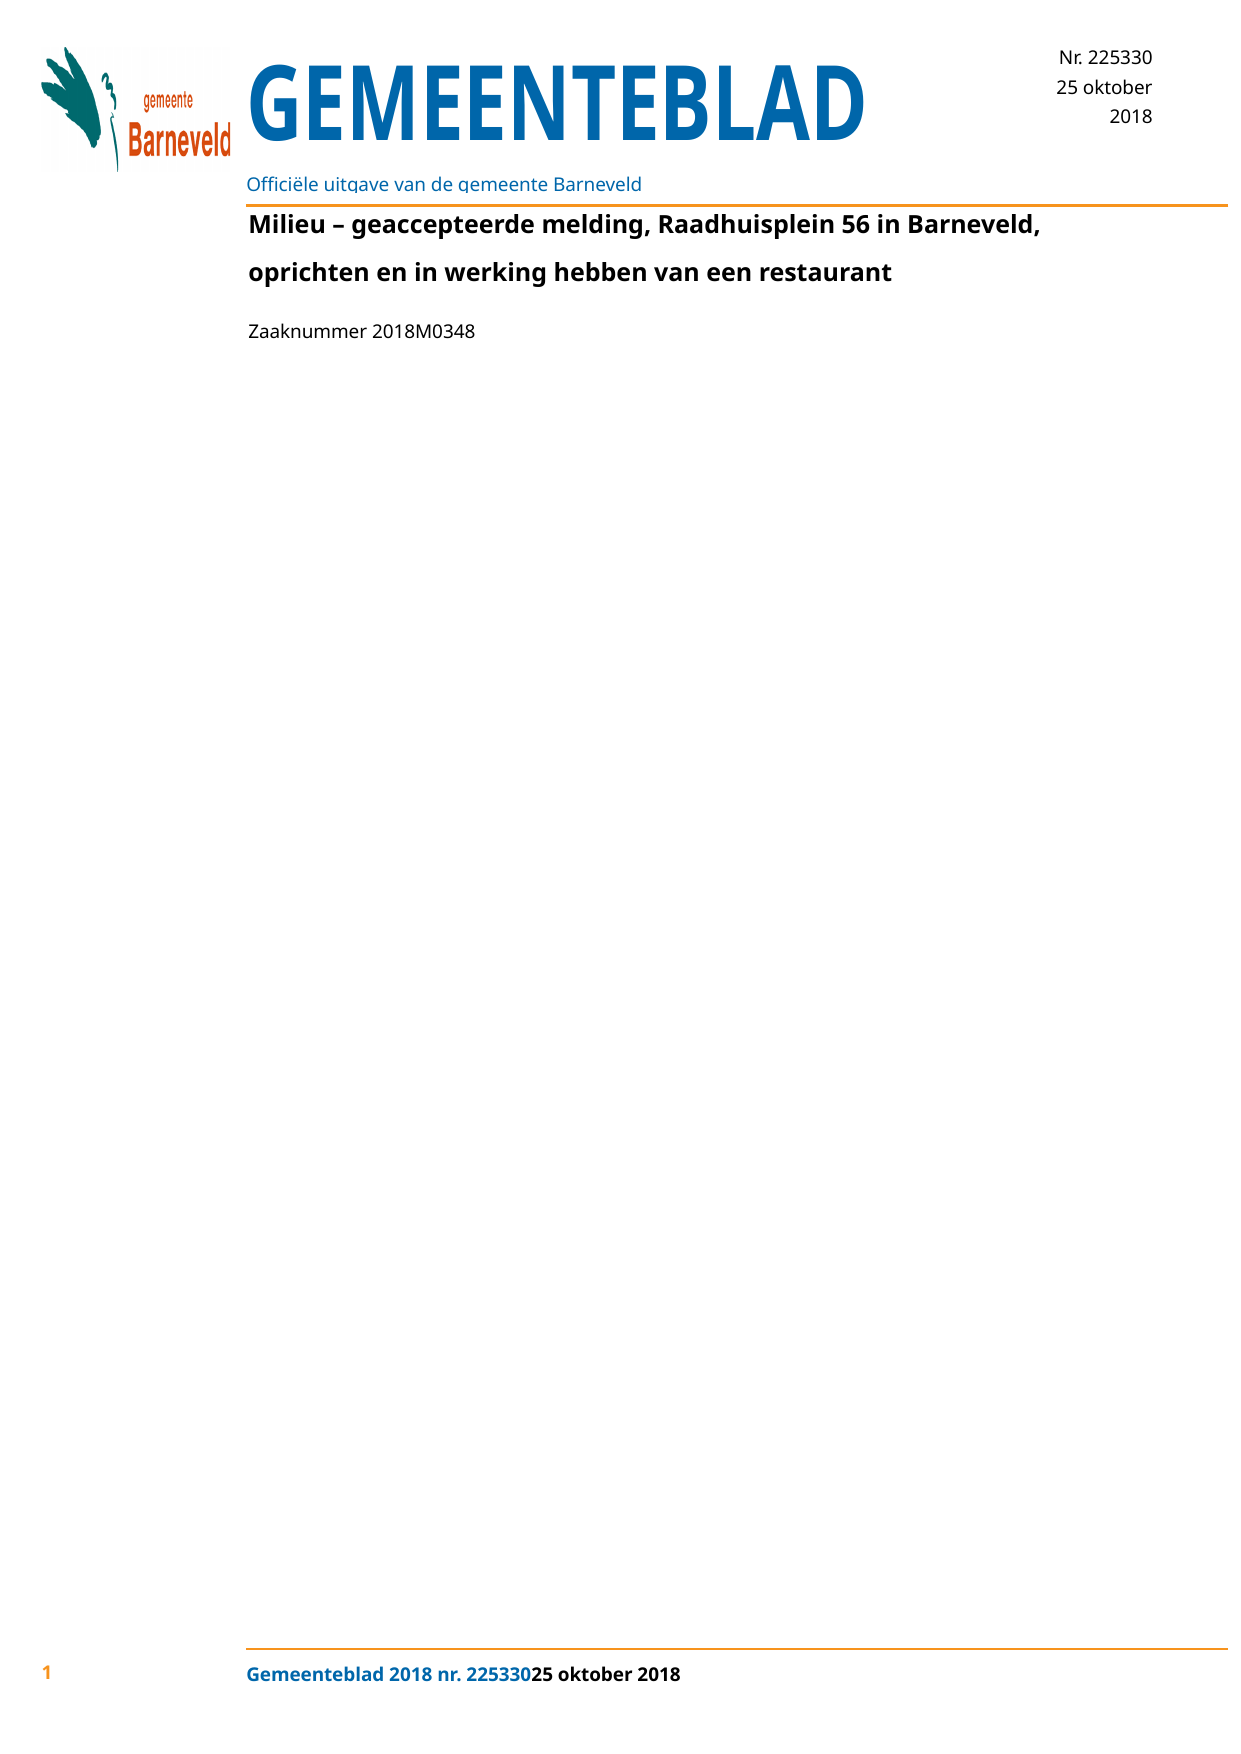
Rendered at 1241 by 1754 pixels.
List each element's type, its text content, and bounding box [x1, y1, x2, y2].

picture [41, 47, 231, 172]
text Zaaknummer 2018M0348 [248, 318, 1152, 344]
text Milieu – geaccepteerde melding, Raadhuisplein 56 in Barneveld, oprichten en in werking hebben van een restaurant [248, 207, 1152, 288]
